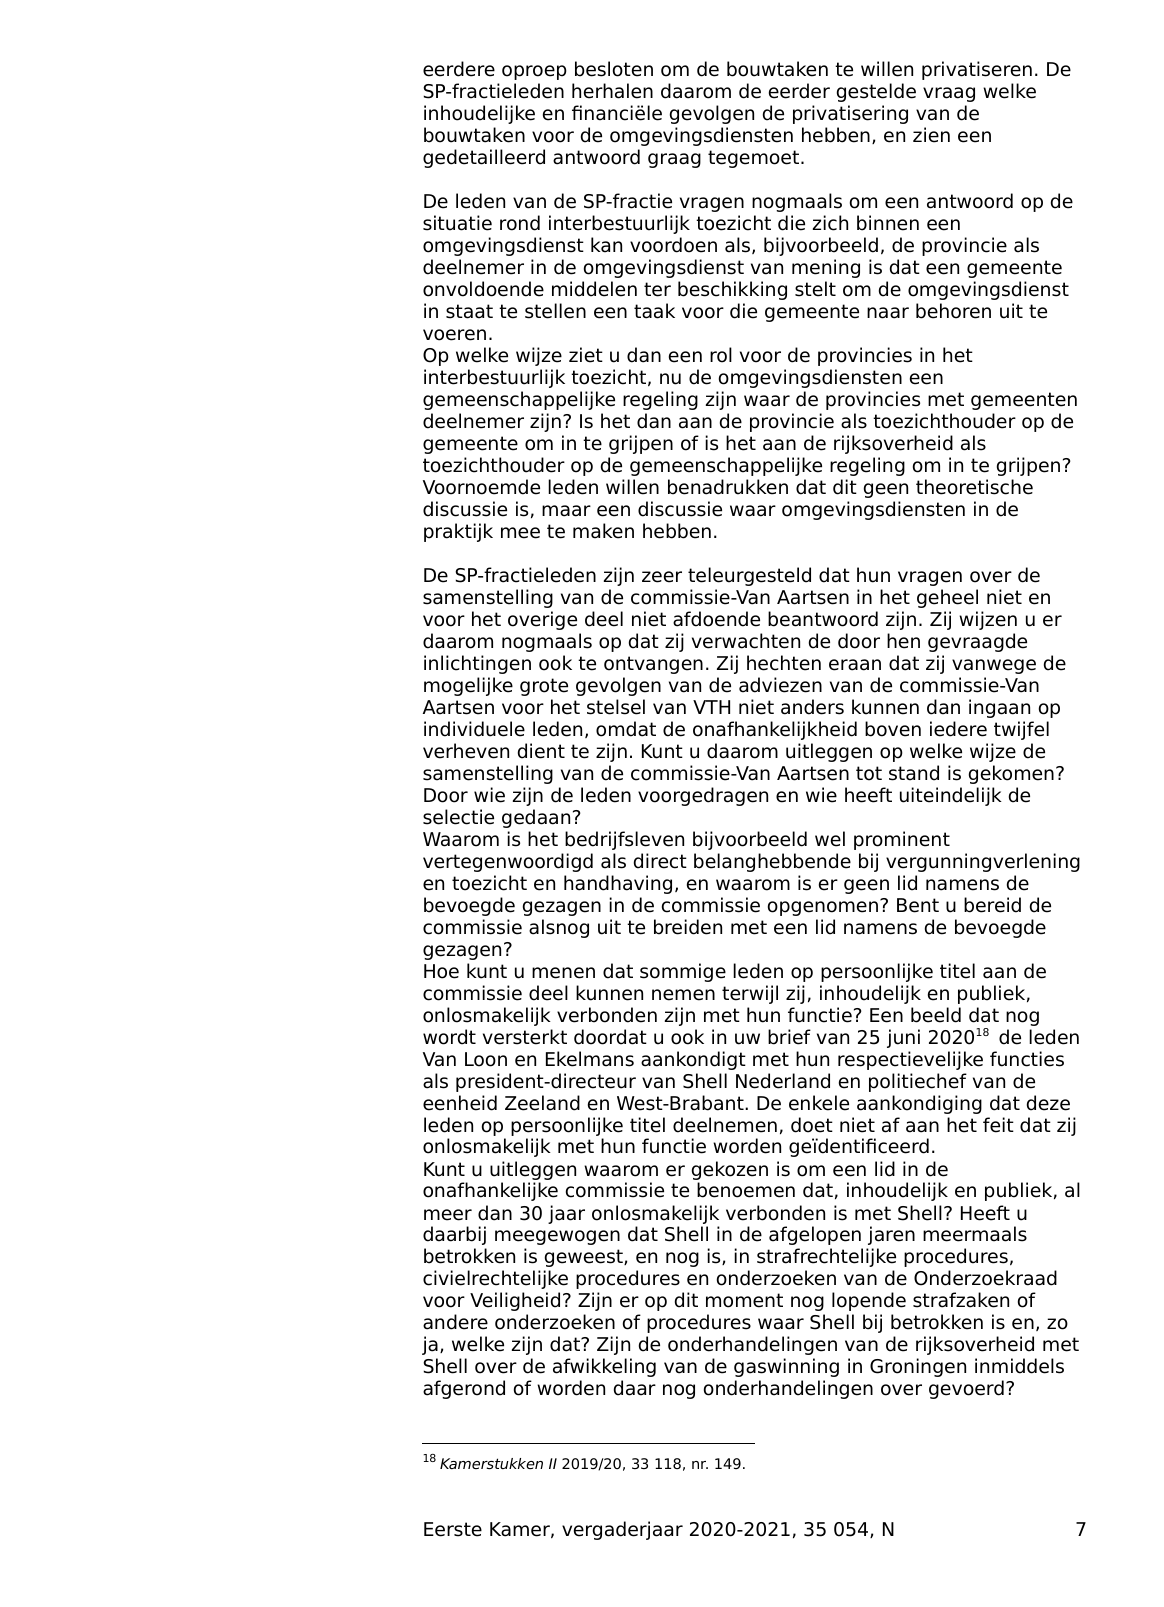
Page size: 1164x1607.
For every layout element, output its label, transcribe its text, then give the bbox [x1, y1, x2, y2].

text Op welke wijze ziet u dan een rol voor de provincies in het interbestuurlijk toezicht, nu de omgevingsdiensten een gemeenschappelijke regeling zijn waar de provincies met gemeenten deelnemer zijn? Is het dan aan de provincie als toezichthouder op de gemeente om in te grijpen of is het aan de rijksoverheid als toezichthouder op de gemeenschappelijke regeling om in te grijpen? Voornoemde leden willen benadrukken dat dit geen theoretische discussie is, maar een discussie waar omgevingsdiensten in de praktijk mee te maken hebben. [422, 345, 1087, 543]
text eerdere oproep besloten om de bouwtaken te willen privatiseren. De SP-fractieleden herhalen daarom de eerder gestelde vraag welke inhoudelijke en financiële gevolgen de privatisering van de bouwtaken voor de omgevingsdiensten hebben, en zien een gedetailleerd antwoord graag tegemoet. [422, 59, 1087, 169]
text Hoe kunt u menen dat sommige leden op persoonlijke titel aan de commissie deel kunnen nemen terwijl zij, inhoudelijk en publiek, onlosmakelijk verbonden zijn met hun functie? Een beeld dat nog wordt versterkt doordat u ook in uw brief van 25 juni 2020 de leden Van Loon en Ekelmans aankondigt met hun respectievelijke functies als president-directeur van Shell Nederland en politiechef van de eenheid Zeeland en West-Brabant. De enkele aankondiging dat deze leden op persoonlijke titel deelnemen, doet niet af aan het feit dat zij onlosmakelijk met hun functie worden geïdentificeerd. [422, 961, 1087, 1158]
text De SP-fractieleden zijn zeer teleurgesteld dat hun vragen over de samenstelling van de commissie-Van Aartsen in het geheel niet en voor het overige deel niet afdoende beantwoord zijn. Zij wijzen u er daarom nogmaals op dat zij verwachten de door hen gevraagde inlichtingen ook te ontvangen. Zij hechten eraan dat zij vanwege de mogelijke grote gevolgen van de adviezen van de commissie-Van Aartsen voor het stelsel van VTH niet anders kunnen dan ingaan op individuele leden, omdat de onafhankelijkheid boven iedere twijfel verheven dient te zijn. Kunt u daarom uitleggen op welke wijze de samenstelling van de commissie-Van Aartsen tot stand is gekomen? Door wie zijn de leden voorgedragen en wie heeft uiteindelijk de selectie gedaan? [422, 565, 1087, 829]
text De leden van de SP-fractie vragen nogmaals om een antwoord op de situatie rond interbestuurlijk toezicht die zich binnen een omgevingsdienst kan voordoen als, bijvoorbeeld, de provincie als deelnemer in de omgevingsdienst van mening is dat een gemeente onvoldoende middelen ter beschikking stelt om de omgevingsdienst in staat te stellen een taak voor die gemeente naar behoren uit te voeren. [422, 191, 1087, 345]
text Kamerstukken II 2019/20, 33 118, nr. 149. [422, 1452, 1087, 1474]
text Kunt u uitleggen waarom er gekozen is om een lid in de onafhankelijke commissie te benoemen dat, inhoudelijk en publiek, al meer dan 30 jaar onlosmakelijk verbonden is met Shell? Heeft u daarbij meegewogen dat Shell in de afgelopen jaren meermaals betrokken is geweest, en nog is, in strafrechtelijke procedures, civielrechtelijke procedures en onderzoeken van de Onderzoekraad voor Veiligheid? Zijn er op dit moment nog lopende strafzaken of andere onderzoeken of procedures waar Shell bij betrokken is en, zo ja, welke zijn dat? Zijn de onderhandelingen van de rijksoverheid met Shell over de afwikkeling van de gaswinning in Groningen inmiddels afgerond of worden daar nog onderhandelingen over gevoerd? [422, 1158, 1087, 1400]
text Waarom is het bedrijfsleven bijvoorbeeld wel prominent vertegenwoordigd als direct belanghebbende bij vergunningverlening en toezicht en handhaving, en waarom is er geen lid namens de bevoegde gezagen in de commissie opgenomen? Bent u bereid de commissie alsnog uit te breiden met een lid namens de bevoegde gezagen? [422, 829, 1087, 961]
